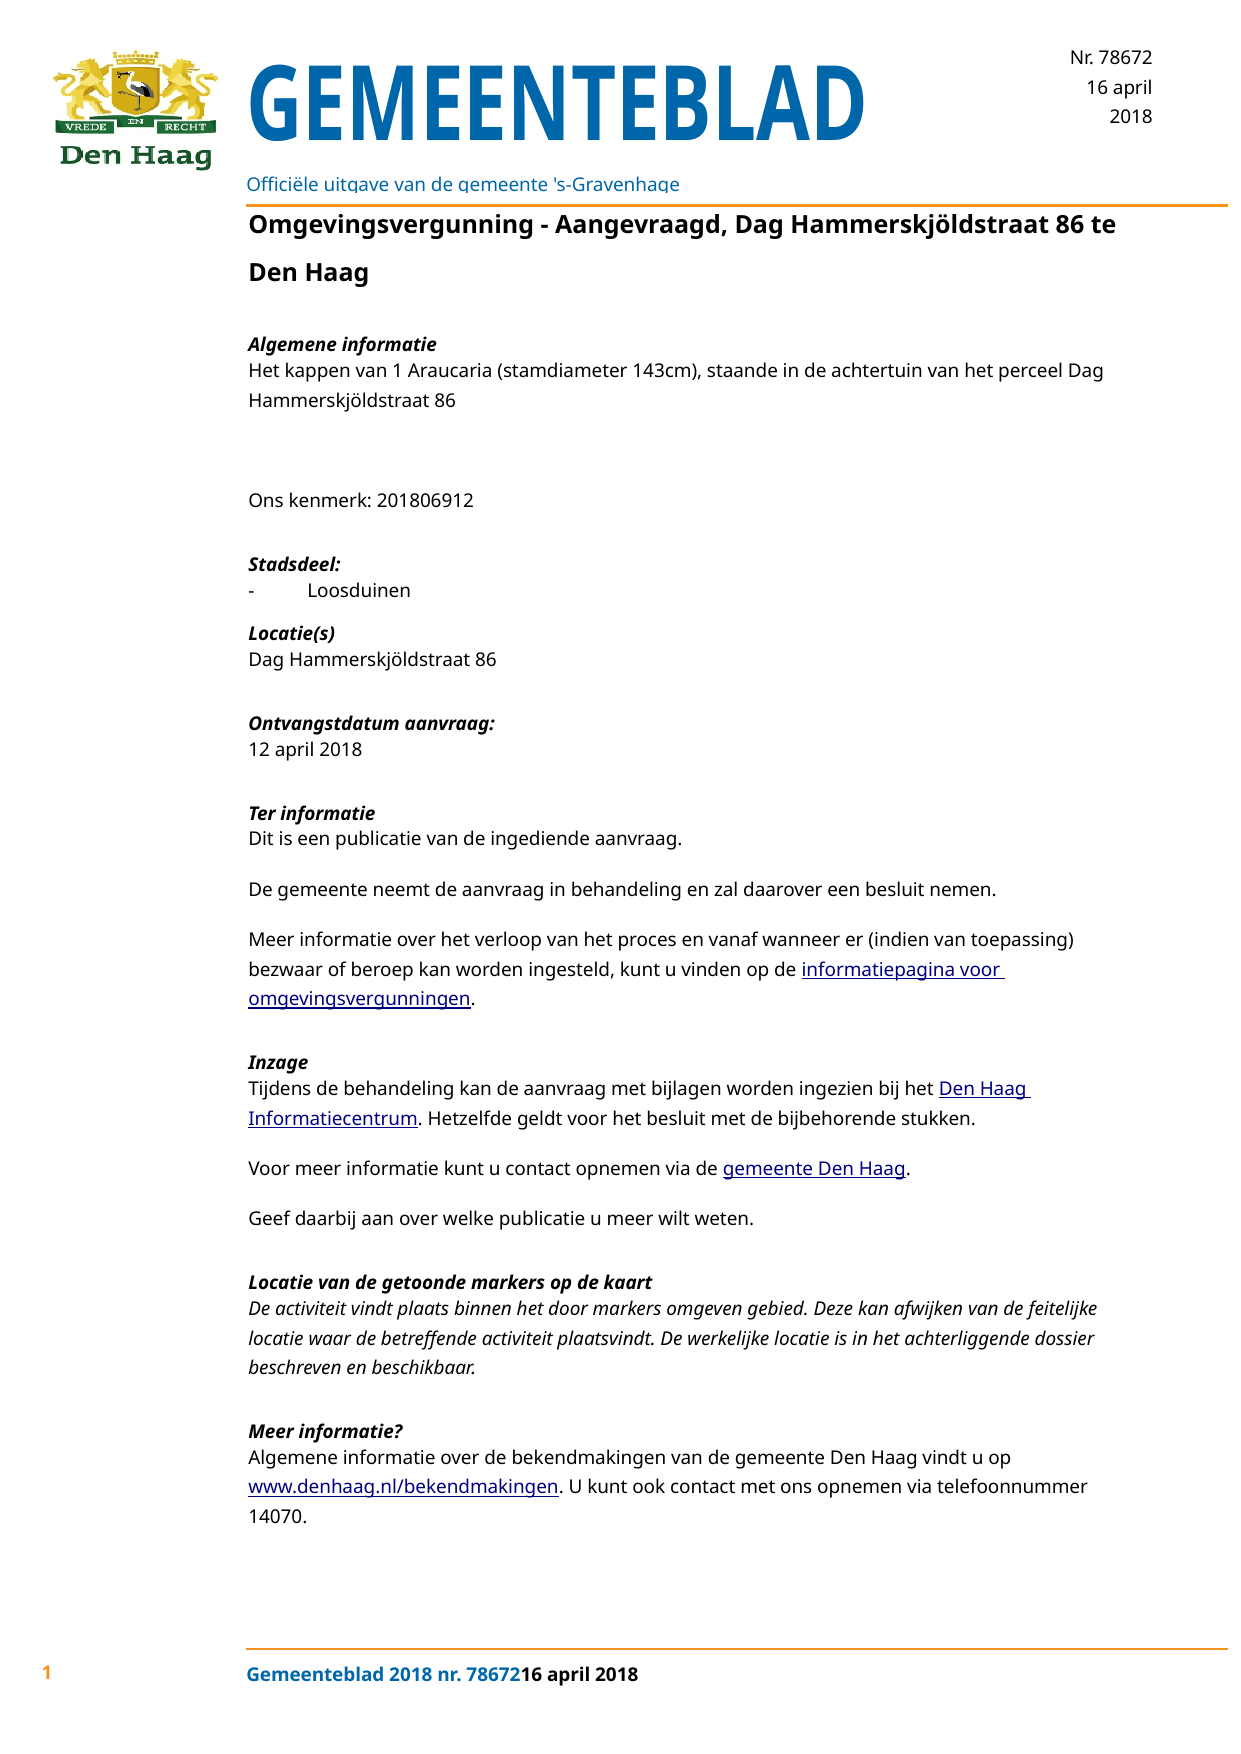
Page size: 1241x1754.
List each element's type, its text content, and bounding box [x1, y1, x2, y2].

text De activiteit vindt plaats binnen het door markers omgeven gebied. Deze kan afwijken van de feitelijke locatie waar de betreffende activiteit plaatsvindt. De werkelijke locatie is in het achterliggende dossier beschreven en beschikbaar. [248, 1295, 1152, 1380]
text 12 april 2018 [248, 736, 1152, 762]
text Omgevingsvergunning - Aangevraagd, Dag Hammerskjöldstraat 86 te Den Haag [248, 207, 1152, 288]
text Dit is een publicatie van de ingediende aanvraag. [248, 826, 1152, 851]
text Dag Hammerskjöldstraat 86 [248, 646, 1152, 672]
text Meer informatie over het verloop van het proces en vanaf wanneer er (indien van toepassing) bezwaar of beroep kan worden ingesteld, kunt u vinden op de informatiepagina voor omgevingsvergunningen. [248, 926, 1152, 1011]
text Locatie(s) [248, 620, 1152, 646]
text Algemene informatie [248, 331, 1152, 357]
text Ons kenmerk: 201806912 [248, 488, 1152, 513]
text Ontvangstdatum aanvraag: [248, 710, 1152, 736]
picture [41, 47, 231, 172]
text Het kappen van 1 Araucaria (stamdiameter 143cm), staande in de achtertuin van het perceel Dag Hammerskjöldstraat 86 [248, 357, 1152, 412]
text Stadsdeel: [248, 552, 1152, 577]
list Loosduinen [248, 577, 1152, 603]
text Ter informatie [248, 800, 1152, 826]
text Geef daarbij aan over welke publicatie u meer wilt weten. [248, 1206, 1152, 1231]
text De gemeente neemt de aanvraag in behandeling en zal daarover een besluit nemen. [248, 876, 1152, 902]
text Tijdens de behandeling kan de aanvraag met bijlagen worden ingezien bij het Den Haag Informatiecentrum. Hetzelfde geldt voor het besluit met de bijbehorende stukken. [248, 1075, 1152, 1131]
text Locatie van de getoonde markers op de kaart [248, 1269, 1152, 1295]
text Voor meer informatie kunt u contact opnemen via de gemeente Den Haag. [248, 1155, 1152, 1181]
text Meer informatie? [248, 1418, 1152, 1444]
text Algemene informatie over de bekendmakingen van de gemeente Den Haag vindt u op www.denhaag.nl/bekendmakingen. U kunt ook contact met ons opnemen via telefoonnummer 14070. [248, 1444, 1152, 1529]
text Inzage [248, 1049, 1152, 1075]
